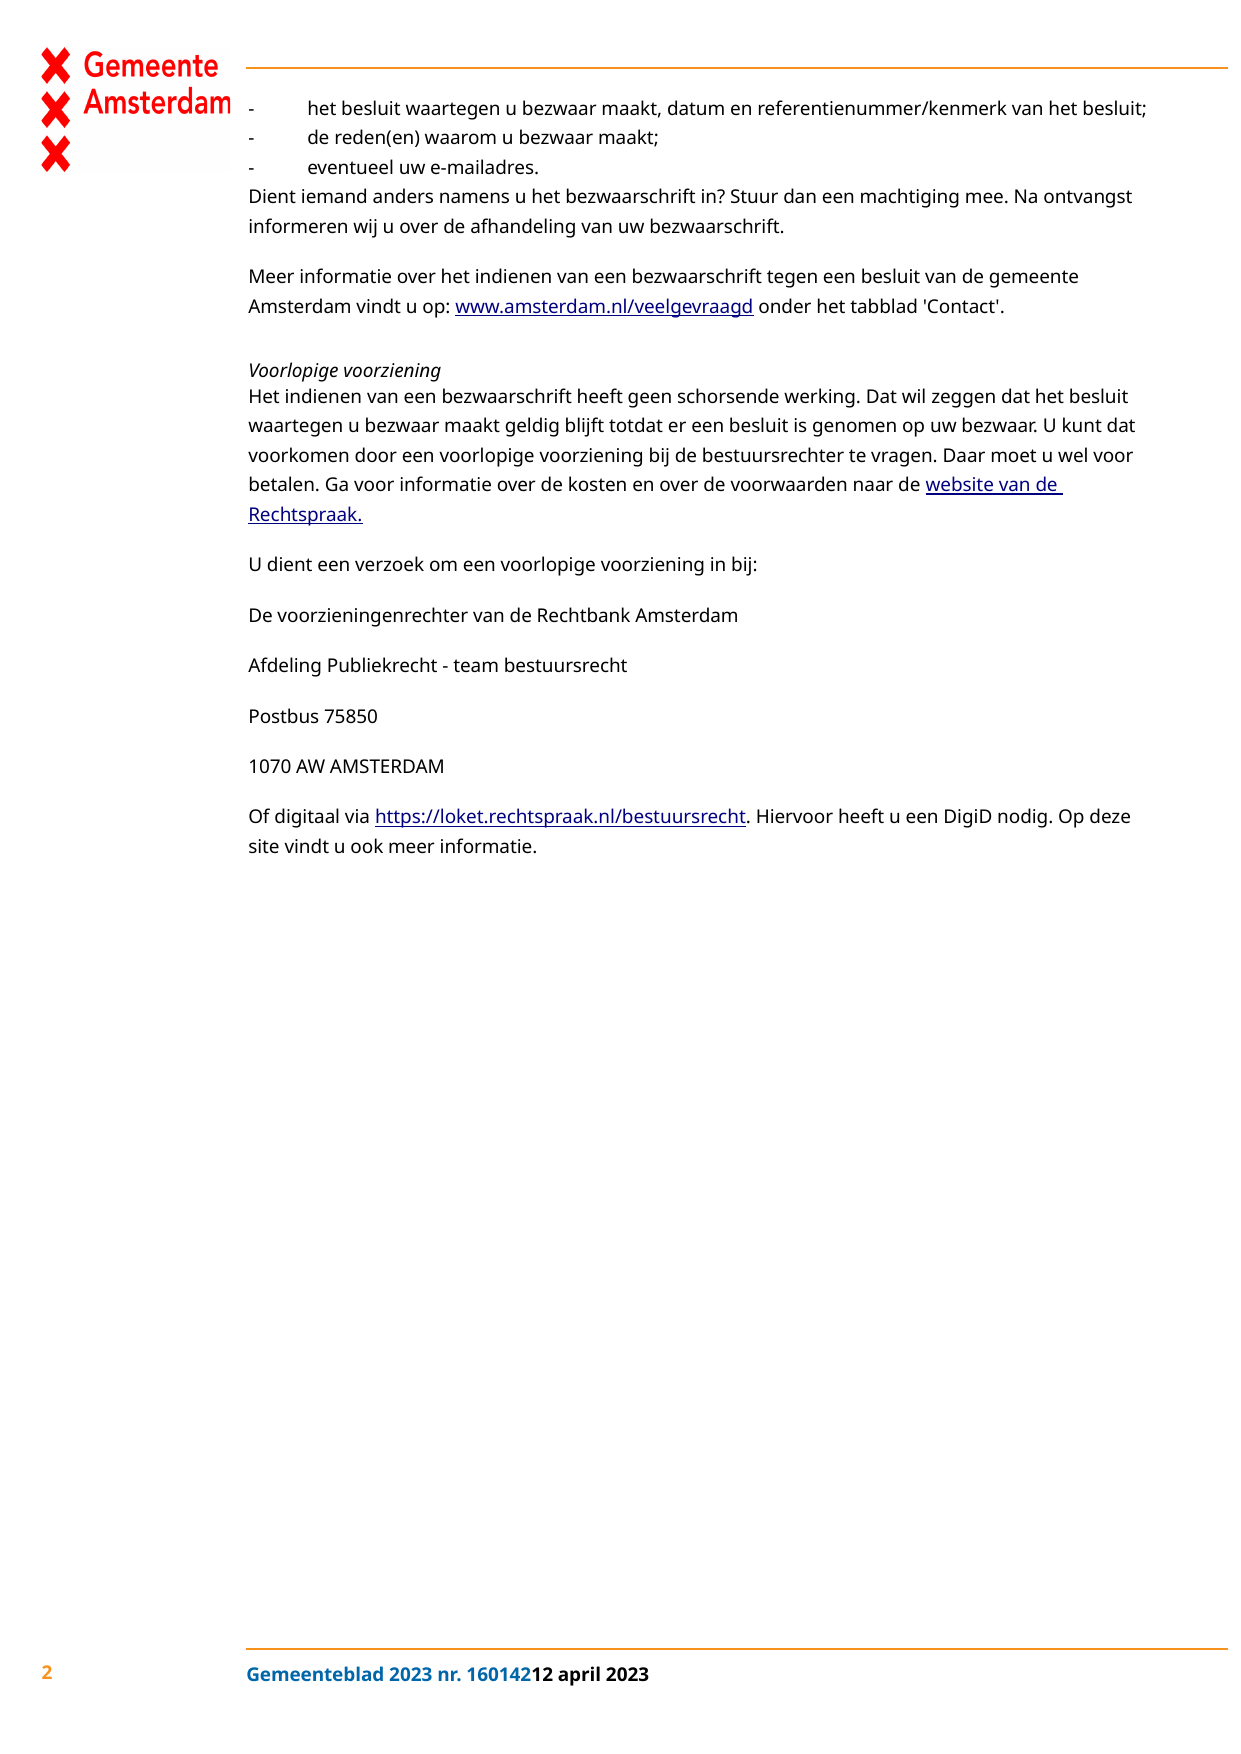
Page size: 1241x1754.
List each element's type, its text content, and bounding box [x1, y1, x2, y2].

list het besluit waartegen u bezwaar maakt, datum en referentienummer/kenmerk van het besluit; [248, 95, 1152, 121]
text 1070 AW AMSTERDAM [248, 753, 1152, 779]
text Voorlopige voorziening [248, 357, 1152, 383]
picture [41, 47, 231, 172]
text Postbus 75850 [248, 703, 1152, 728]
text Meer informatie over het indienen van een bezwaarschrift tegen een besluit van de gemeente Amsterdam vindt u op: www.amsterdam.nl/veelgevraagd onder het tabblad 'Contact'. [248, 263, 1152, 319]
list eventueel uw e-mailadres. [248, 154, 1152, 180]
text Of digitaal via https://loket.rechtspraak.nl/bestuursrecht. Hiervoor heeft u een DigiD nodig. Op deze site vindt u ook meer informatie. [248, 804, 1152, 859]
text Dient iemand anders namens u het bezwaarschrift in? Stuur dan een machtiging mee. Na ontvangst informeren wij u over de afhandeling van uw bezwaarschrift. [248, 183, 1152, 239]
text Afdeling Publiekrecht - team bestuursrecht [248, 652, 1152, 678]
text Het indienen van een bezwaarschrift heeft geen schorsende werking. Dat wil zeggen dat het besluit waartegen u bezwaar maakt geldig blijft totdat er een besluit is genomen op uw bezwaar. U kunt dat voorkomen door een voorlopige voorziening bij de bestuursrechter te vragen. Daar moet u wel voor betalen. Ga voor informatie over de kosten en over de voorwaarden naar de website van de Rechtspraak. [248, 383, 1152, 527]
text De voorzieningenrechter van de Rechtbank Amsterdam [248, 602, 1152, 628]
text U dient een verzoek om een voorlopige voorziening in bij: [248, 552, 1152, 577]
list de reden(en) waarom u bezwaar maakt; [248, 124, 1152, 150]
